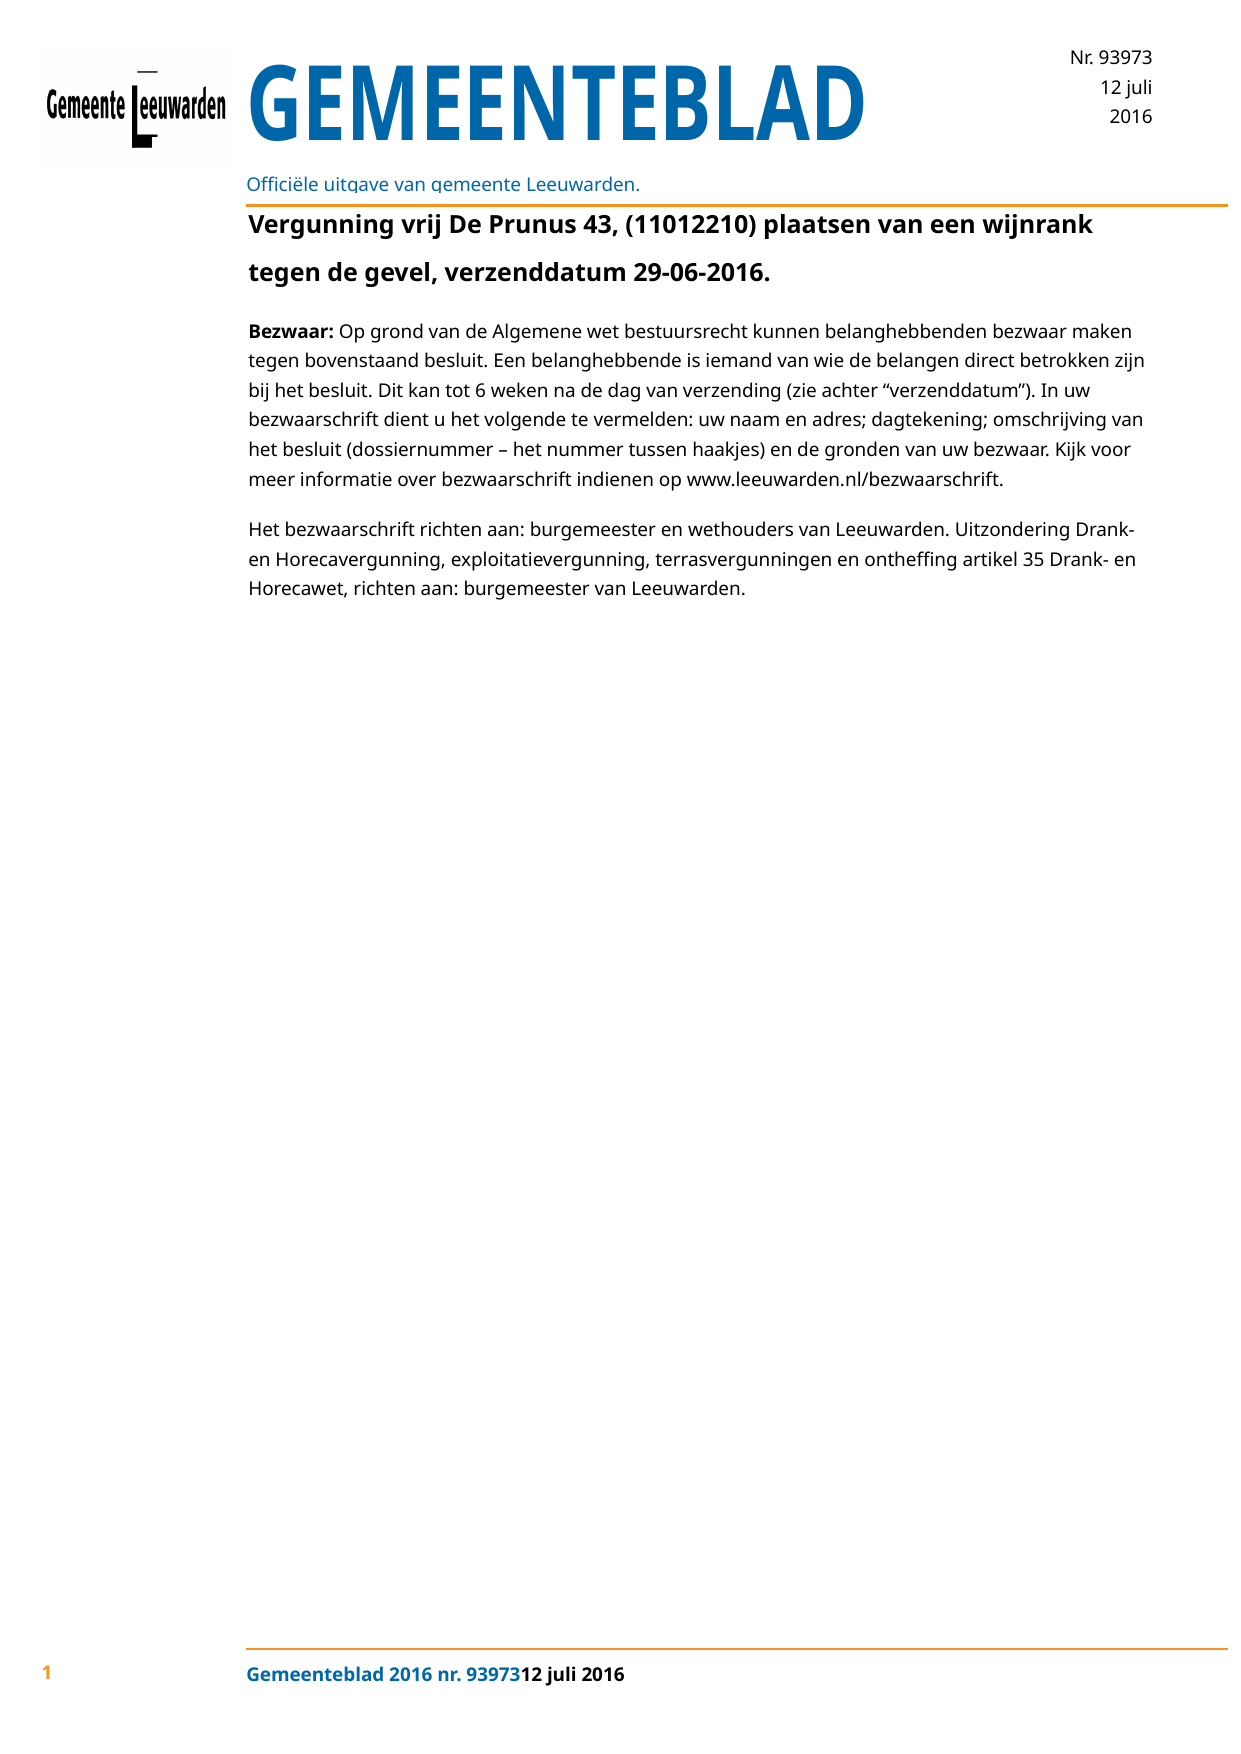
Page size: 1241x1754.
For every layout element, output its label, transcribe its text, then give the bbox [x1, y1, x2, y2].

text Bezwaar: Op grond van de Algemene wet bestuursrecht kunnen belanghebbenden bezwaar maken tegen bovenstaand besluit. Een belanghebbende is iemand van wie de belangen direct betrokken zijn bij het besluit. Dit kan tot 6 weken na de dag van verzending (zie achter “verzenddatum”). In uw bezwaarschrift dient u het volgende te vermelden: uw naam en adres; dagtekening; omschrijving van het besluit (dossiernummer – het nummer tussen haakjes) en de gronden van uw bezwaar. Kijk voor meer informatie over bezwaarschrift indienen op www.leeuwarden.nl/bezwaarschrift. [248, 318, 1152, 492]
text Het bezwaarschrift richten aan: burgemeester en wethouders van Leeuwarden. Uitzondering Drank- en Horecavergunning, exploitatievergunning, terrasvergunningen en ontheffing artikel 35 Drank- en Horecawet, richten aan: burgemeester van Leeuwarden. [248, 516, 1152, 601]
text Vergunning vrij De Prunus 43, (11012210) plaatsen van een wijnrank tegen de gevel, verzenddatum 29-06-2016. [248, 207, 1152, 288]
picture [41, 47, 231, 172]
